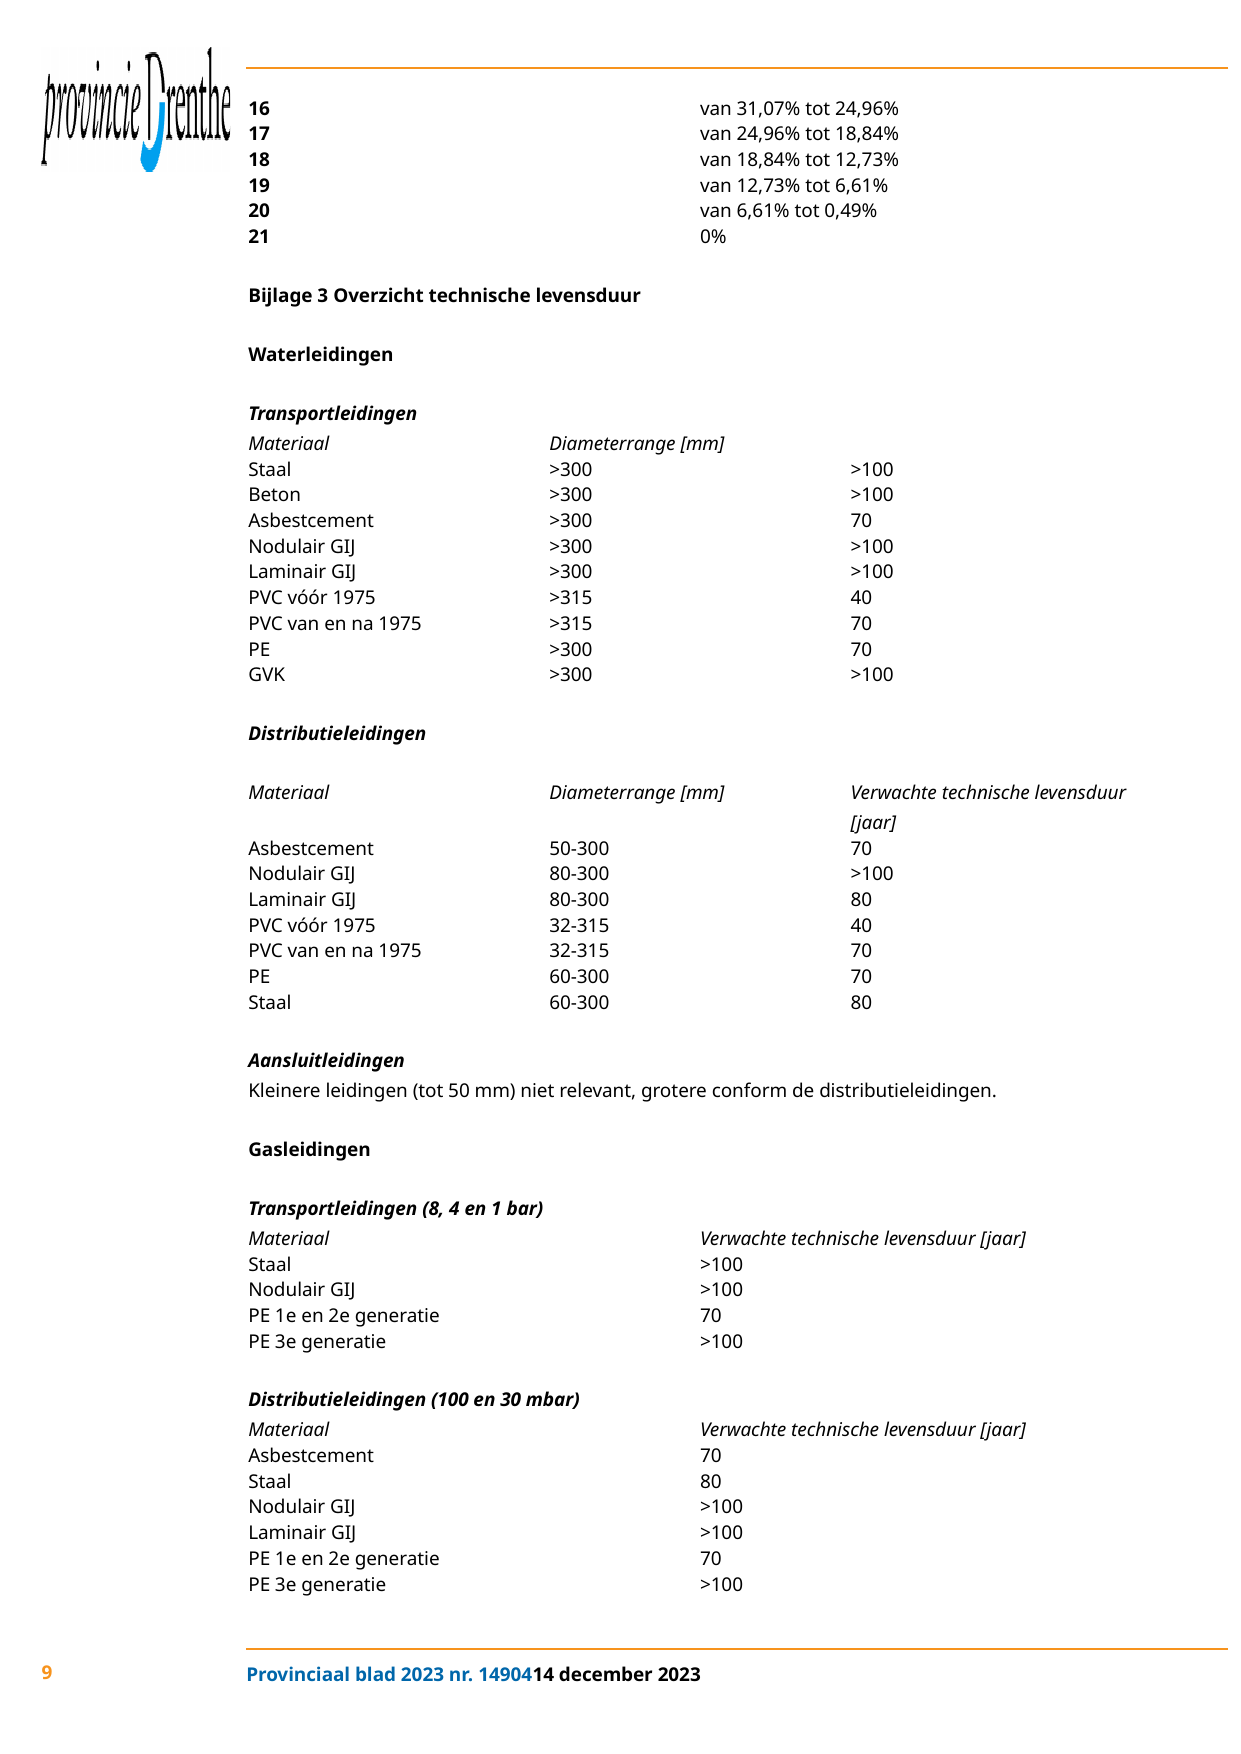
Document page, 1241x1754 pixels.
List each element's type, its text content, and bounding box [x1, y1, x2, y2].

table_cell Staal [248, 1251, 700, 1277]
table_cell van 18,84% tot 12,73% [700, 146, 1152, 172]
table_cell Asbestcement [248, 835, 549, 860]
table_cell van 12,73% tot 6,61% [700, 172, 1152, 198]
table_cell PE 1e en 2e generatie [248, 1545, 700, 1571]
table_header Diameterrange [mm] [549, 430, 850, 456]
table_cell 80 [700, 1468, 1152, 1493]
table_cell 70 [850, 610, 1152, 636]
table_cell >300 [549, 456, 850, 481]
table_cell PE [248, 636, 549, 662]
table_header [850, 430, 1152, 456]
table_cell >100 [850, 860, 1152, 886]
table_cell 40 [850, 912, 1152, 938]
text Bijlage 3 Overzicht technische levensduur [248, 282, 1152, 308]
table_cell >315 [549, 584, 850, 610]
table_header Materiaal [248, 779, 549, 835]
text Kleinere leidingen (tot 50 mm) niet relevant, grotere conform de distributieleidingen. [248, 1077, 1152, 1103]
table_cell >300 [549, 662, 850, 687]
table_cell >100 [700, 1571, 1152, 1596]
table_cell PE 3e generatie [248, 1328, 700, 1354]
table_cell Laminair GIJ [248, 1519, 700, 1545]
table_cell 17 [248, 121, 700, 146]
table_cell PE 1e en 2e generatie [248, 1303, 700, 1328]
table_cell >300 [549, 636, 850, 662]
table_cell >100 [700, 1494, 1152, 1519]
table_cell 18 [248, 146, 700, 172]
table_cell >100 [850, 662, 1152, 687]
table_cell Nodulair GIJ [248, 1494, 700, 1519]
table_header Materiaal [248, 1416, 700, 1442]
table_cell >100 [700, 1251, 1152, 1277]
text Transportleidingen [248, 400, 1152, 426]
table_cell PVC vóór 1975 [248, 584, 549, 610]
table_header Diameterrange [mm] [549, 779, 850, 835]
table_cell 19 [248, 172, 700, 198]
table_cell 21 [248, 224, 700, 249]
table_cell PVC van en na 1975 [248, 938, 549, 963]
table_cell Asbestcement [248, 507, 549, 533]
text Transportleidingen (8, 4 en 1 bar) [248, 1196, 1152, 1221]
table_cell 0% [700, 224, 1152, 249]
table_cell >100 [850, 533, 1152, 559]
table_cell 80 [850, 989, 1152, 1015]
table_cell 80-300 [549, 860, 850, 886]
table_cell Laminair GIJ [248, 559, 549, 584]
table_cell PE [248, 963, 549, 989]
table_cell >100 [700, 1277, 1152, 1302]
table_cell van 6,61% tot 0,49% [700, 198, 1152, 223]
table_header Materiaal [248, 430, 549, 456]
table_cell >300 [549, 533, 850, 559]
text Aansluitleidingen [248, 1048, 1152, 1073]
table_cell 16 [248, 95, 700, 121]
table_cell 80 [850, 886, 1152, 912]
text Distributieleidingen [248, 720, 1152, 746]
table_cell >100 [700, 1519, 1152, 1545]
table_header Verwachte technische levensduur [jaar] [700, 1225, 1152, 1251]
table_header Verwachte technische levensduur [jaar] [850, 779, 1152, 835]
table_cell >100 [850, 481, 1152, 507]
table_cell >300 [549, 481, 850, 507]
table_cell Staal [248, 989, 549, 1015]
table_cell 50-300 [549, 835, 850, 860]
table_cell 60-300 [549, 989, 850, 1015]
table_cell 70 [850, 507, 1152, 533]
text Distributieleidingen (100 en 30 mbar) [248, 1387, 1152, 1412]
table_cell Nodulair GIJ [248, 860, 549, 886]
table_cell >300 [549, 559, 850, 584]
table_cell GVK [248, 662, 549, 687]
table_cell >100 [850, 559, 1152, 584]
table_cell 70 [700, 1442, 1152, 1468]
table_cell PE 3e generatie [248, 1571, 700, 1596]
table_cell Nodulair GIJ [248, 533, 549, 559]
table_header Verwachte technische levensduur [jaar] [700, 1416, 1152, 1442]
table_cell 70 [850, 963, 1152, 989]
table_cell 60-300 [549, 963, 850, 989]
table_header Materiaal [248, 1225, 700, 1251]
table_cell 80-300 [549, 886, 850, 912]
table_cell 70 [850, 835, 1152, 860]
text Gasleidingen [248, 1136, 1152, 1162]
table_cell van 24,96% tot 18,84% [700, 121, 1152, 146]
table_cell van 31,07% tot 24,96% [700, 95, 1152, 121]
table_cell Staal [248, 1468, 700, 1493]
table_cell 70 [850, 938, 1152, 963]
table_cell Asbestcement [248, 1442, 700, 1468]
table_cell PVC vóór 1975 [248, 912, 549, 938]
text Waterleidingen [248, 341, 1152, 367]
table_cell >100 [850, 456, 1152, 481]
table_cell PVC van en na 1975 [248, 610, 549, 636]
table_cell 32-315 [549, 912, 850, 938]
table_cell 20 [248, 198, 700, 223]
table_cell 70 [700, 1545, 1152, 1571]
table_cell Beton [248, 481, 549, 507]
table_cell Nodulair GIJ [248, 1277, 700, 1302]
table_cell Laminair GIJ [248, 886, 549, 912]
table_cell 70 [850, 636, 1152, 662]
table_cell >315 [549, 610, 850, 636]
table_cell 70 [700, 1303, 1152, 1328]
table_cell >100 [700, 1328, 1152, 1354]
table_cell 40 [850, 584, 1152, 610]
picture [41, 47, 231, 172]
table_cell 32-315 [549, 938, 850, 963]
table_cell Staal [248, 456, 549, 481]
table_cell >300 [549, 507, 850, 533]
